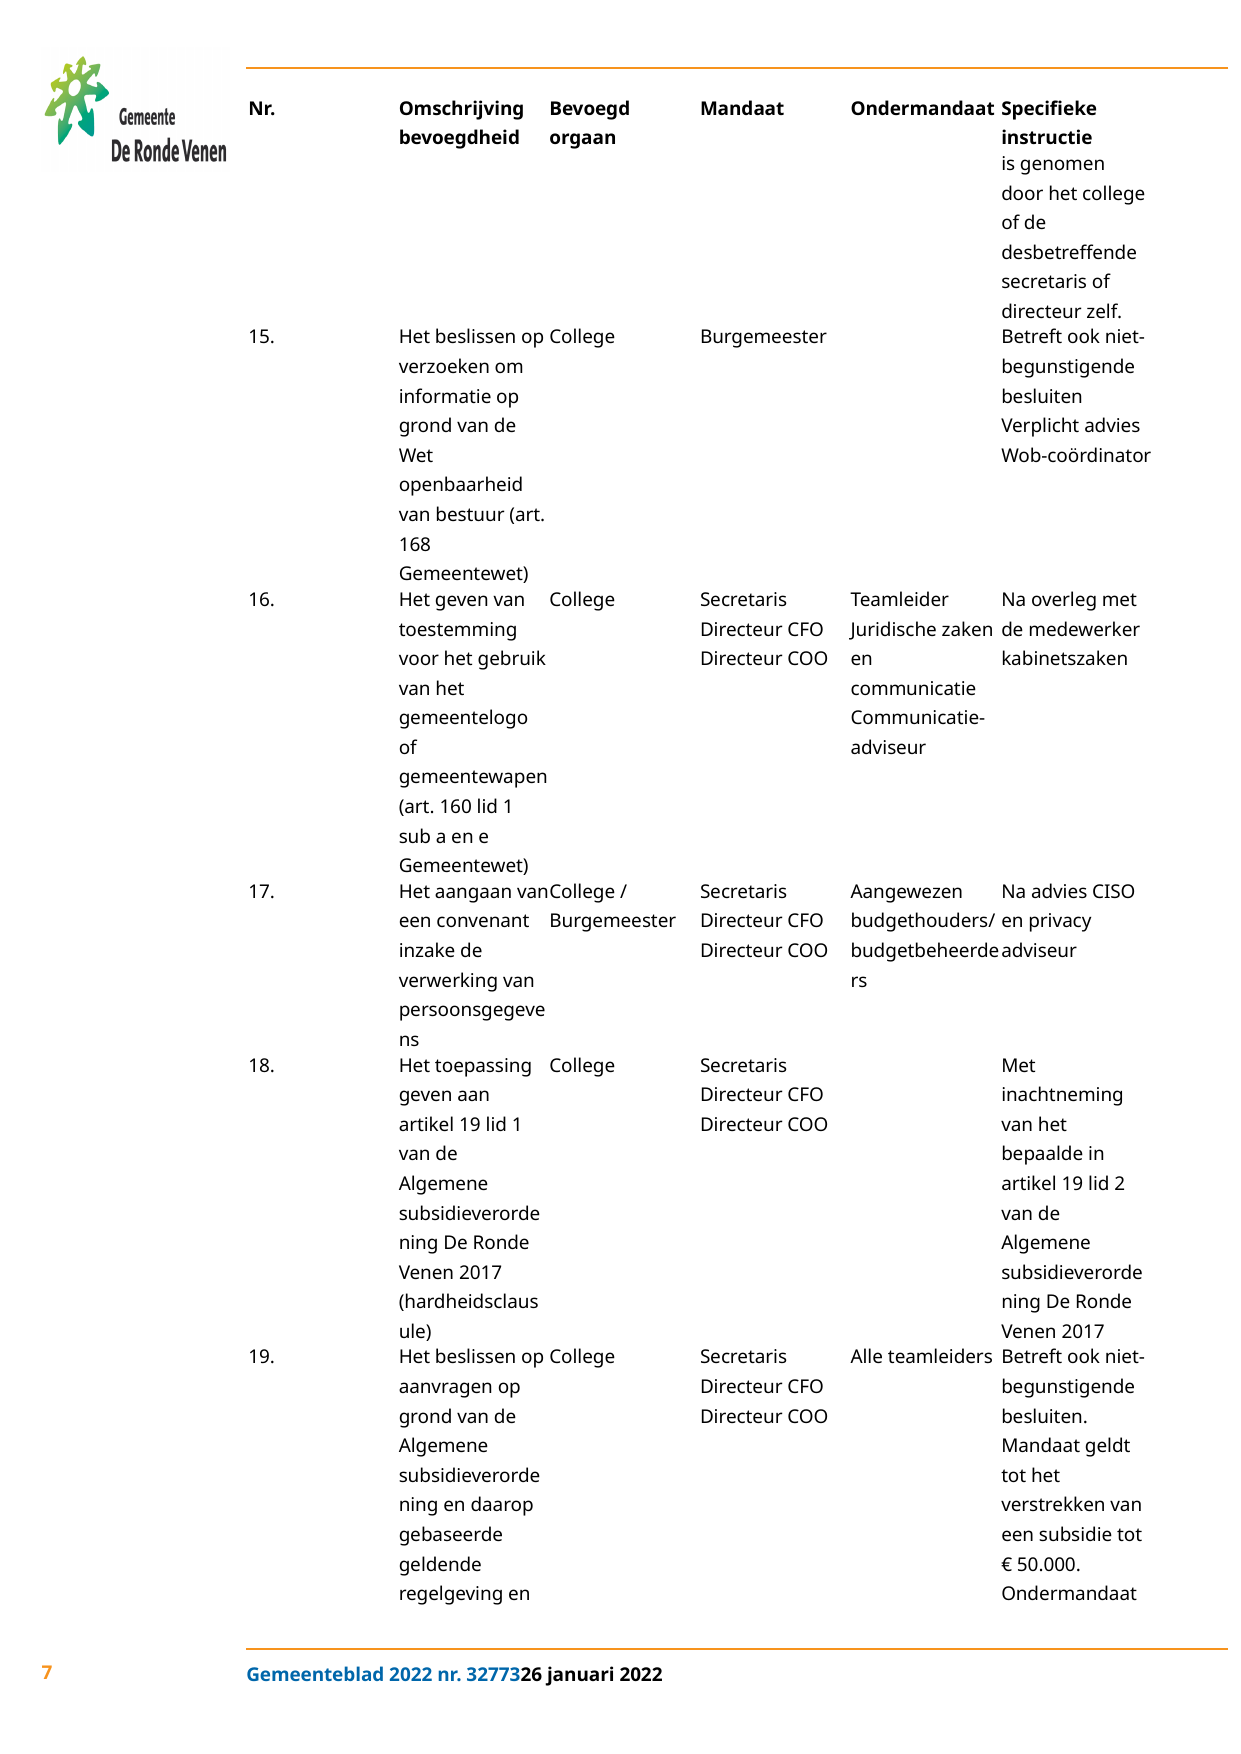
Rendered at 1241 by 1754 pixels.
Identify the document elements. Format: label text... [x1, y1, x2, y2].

table_cell Het beslissen op verzoeken om informatie op grond van de Wet openbaarheid van bestuur (art. 168 Gemeentewet) [399, 324, 549, 586]
table_cell Betreft ook niet-begunstigende besluiten Verplicht advies Wob-coördinator [1001, 324, 1152, 586]
table_cell [850, 1052, 1001, 1344]
table_header Mandaat [700, 95, 850, 150]
table_cell Het aangaan van een convenant inzake de verwerking van persoonsgegevens [399, 878, 549, 1052]
table_cell Het toepassing geven aan artikel 19 lid 1 van de Algemene subsidieverordening De Ronde Venen 2017 (hardheidsclausule) [399, 1052, 549, 1344]
table_cell Aangewezen budgethouders/ budgetbeheerders [850, 878, 1001, 1052]
table_cell [850, 324, 1001, 586]
table_header Bevoegd orgaan [549, 95, 700, 150]
picture [41, 47, 231, 172]
table_cell [399, 150, 549, 324]
table_cell Alle teamleiders [850, 1344, 1001, 1606]
table_cell College [549, 324, 700, 586]
table_cell [549, 150, 700, 324]
table_header Specifieke instructie [1001, 95, 1152, 150]
table_cell College [549, 1052, 700, 1344]
table_cell Secretaris Directeur CFO Directeur COO [700, 1052, 850, 1344]
table_cell [850, 150, 1001, 324]
table_cell 18. [248, 1052, 398, 1344]
table_cell 17. [248, 878, 398, 1052]
table_cell is genomen door het college of de desbetreffende secretaris of directeur zelf. [1001, 150, 1152, 324]
table_cell Na overleg met de medewerker kabinetszaken [1001, 586, 1152, 878]
table_cell College / Burgemeester [549, 878, 700, 1052]
table_cell 15. [248, 324, 398, 586]
table_cell Secretaris Directeur CFO Directeur COO [700, 1344, 850, 1606]
table_header Omschrijving bevoegdheid [399, 95, 549, 150]
table_cell College [549, 586, 700, 878]
table_cell [700, 150, 850, 324]
table_cell 19. [248, 1344, 398, 1606]
table_cell 16. [248, 586, 398, 878]
table_cell Met inachtneming van het bepaalde in artikel 19 lid 2 van de Algemene subsidieverordening De Ronde Venen 2017 [1001, 1052, 1152, 1344]
table_cell Betreft ook niet-begunstigende besluiten. Mandaat geldt tot het verstrekken van een subsidie tot € 50.000. Ondermandaat [1001, 1344, 1152, 1606]
table_header Nr. [248, 95, 398, 150]
table_cell Het geven van toestemming voor het gebruik van het gemeentelogo of gemeentewapen (art. 160 lid 1 sub a en e Gemeentewet) [399, 586, 549, 878]
table_cell Burgemeester [700, 324, 850, 586]
table_cell College [549, 1344, 700, 1606]
table_cell Secretaris Directeur CFO Directeur COO [700, 878, 850, 1052]
table_cell Na advies CISO en privacy adviseur [1001, 878, 1152, 1052]
table_cell [248, 150, 398, 324]
table_cell Teamleider Juridische zaken en communicatie Communicatie-adviseur [850, 586, 1001, 878]
table_cell Secretaris Directeur CFO Directeur COO [700, 586, 850, 878]
table_cell Het beslissen op aanvragen op grond van de Algemene subsidieverordening en daarop gebaseerde geldende regelgeving en [399, 1344, 549, 1606]
table_header Ondermandaat [850, 95, 1001, 150]
